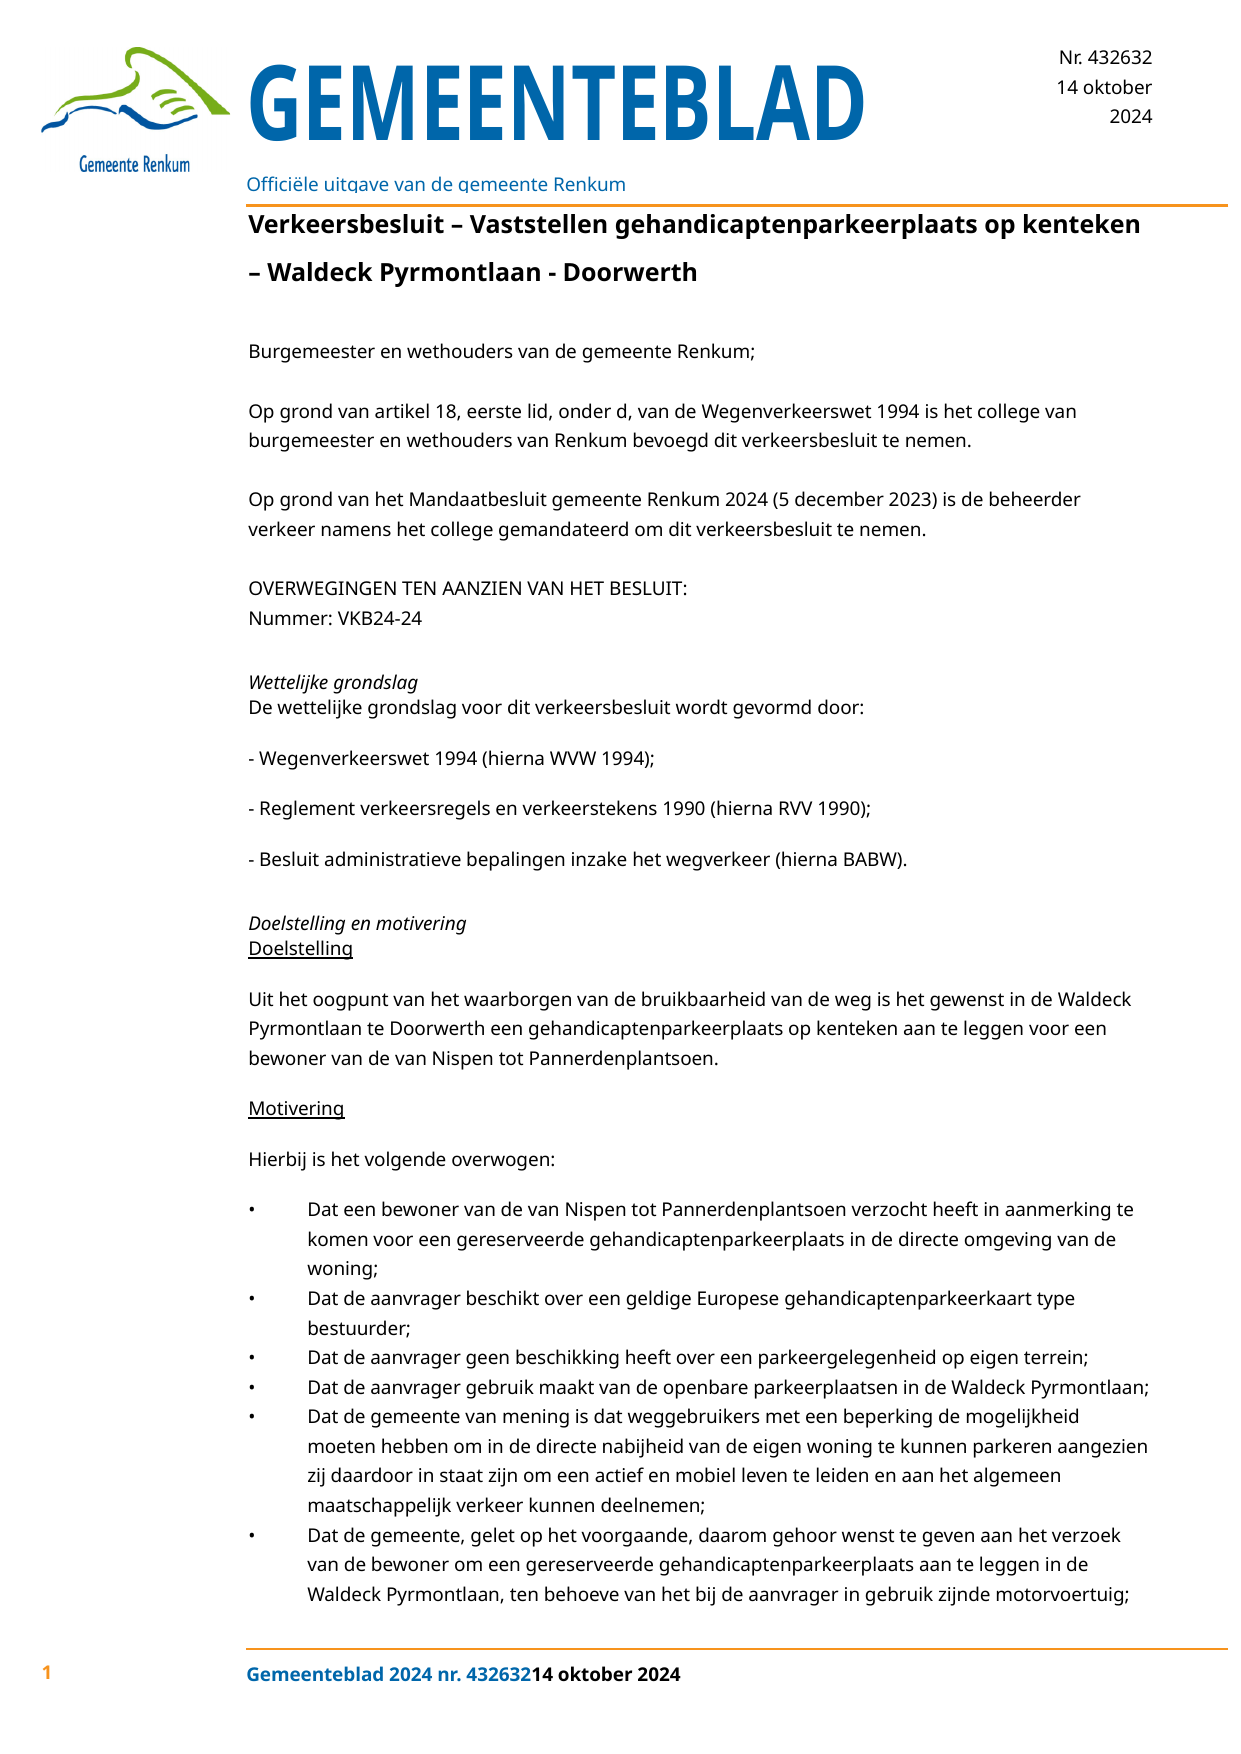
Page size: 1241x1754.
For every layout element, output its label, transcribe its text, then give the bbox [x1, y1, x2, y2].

text Nummer: VKB24-24 [248, 605, 1152, 631]
text Motivering [248, 1096, 1152, 1121]
text OVERWEGINGEN TEN AANZIEN VAN HET BESLUIT: [248, 575, 1152, 601]
list Dat de aanvrager beschikt over een geldige Europese gehandicaptenparkeerkaart type bestuurder; [248, 1285, 1152, 1340]
text Doelstelling [248, 936, 1152, 961]
list Dat een bewoner van de van Nispen tot Pannerdenplantsoen verzocht heeft in aanmerking te komen voor een gereserveerde gehandicaptenparkeerplaats in de directe omgeving van de woning; [248, 1196, 1152, 1281]
list Dat de aanvrager geen beschikking heeft over een parkeergelegenheid op eigen terrein; [248, 1344, 1152, 1370]
text Wettelijke grondslag [248, 669, 1152, 694]
list Dat de gemeente, gelet op het voorgaande, daarom gehoor wenst te geven aan het verzoek van de bewoner om een gereserveerde gehandicaptenparkeerplaats aan te leggen in de Waldeck Pyrmontlaan, ten behoeve van het bij de aanvrager in gebruik zijnde motorvoertuig; [248, 1522, 1152, 1607]
text Hierbij is het volgende overwogen: [248, 1146, 1152, 1172]
text Uit het oogpunt van het waarborgen van de bruikbaarheid van de weg is het gewenst in de Waldeck Pyrmontlaan te Doorwerth een gehandicaptenparkeerplaats op kenteken aan te leggen voor een bewoner van de van Nispen tot Pannerdenplantsoen. [248, 986, 1152, 1071]
text Burgemeester en wethouders van de gemeente Renkum; [248, 339, 1152, 364]
text - Wegenverkeerswet 1994 (hierna WVW 1994); [248, 745, 1152, 771]
text - Reglement verkeersregels en verkeerstekens 1990 (hierna RVV 1990); [248, 795, 1152, 821]
list Dat de aanvrager gebruik maakt van de openbare parkeerplaatsen in de Waldeck Pyrmontlaan; [248, 1374, 1152, 1399]
text - Besluit administratieve bepalingen inzake het wegverkeer (hierna BABW). [248, 846, 1152, 872]
picture [41, 47, 231, 172]
text Verkeersbesluit – Vaststellen gehandicaptenparkeerplaats op kenteken – Waldeck Pyrmontlaan - Doorwerth [248, 207, 1152, 288]
text Op grond van het Mandaatbesluit gemeente Renkum 2024 (5 december 2023) is de beheerder verkeer namens het college gemandateerd om dit verkeersbesluit te nemen. [248, 487, 1152, 542]
text De wettelijke grondslag voor dit verkeersbesluit wordt gevormd door: [248, 694, 1152, 720]
text Doelstelling en motivering [248, 910, 1152, 936]
list Dat de gemeente van mening is dat weggebruikers met een beperking de mogelijkheid moeten hebben om in de directe nabijheid van de eigen woning te kunnen parkeren aangezien zij daardoor in staat zijn om een actief en mobiel leven te leiden en aan het algemeen maatschappelijk verkeer kunnen deelnemen; [248, 1403, 1152, 1518]
text Op grond van artikel 18, eerste lid, onder d, van de Wegenverkeerswet 1994 is het college van burgemeester en wethouders van Renkum bevoegd dit verkeersbesluit te nemen. [248, 398, 1152, 453]
